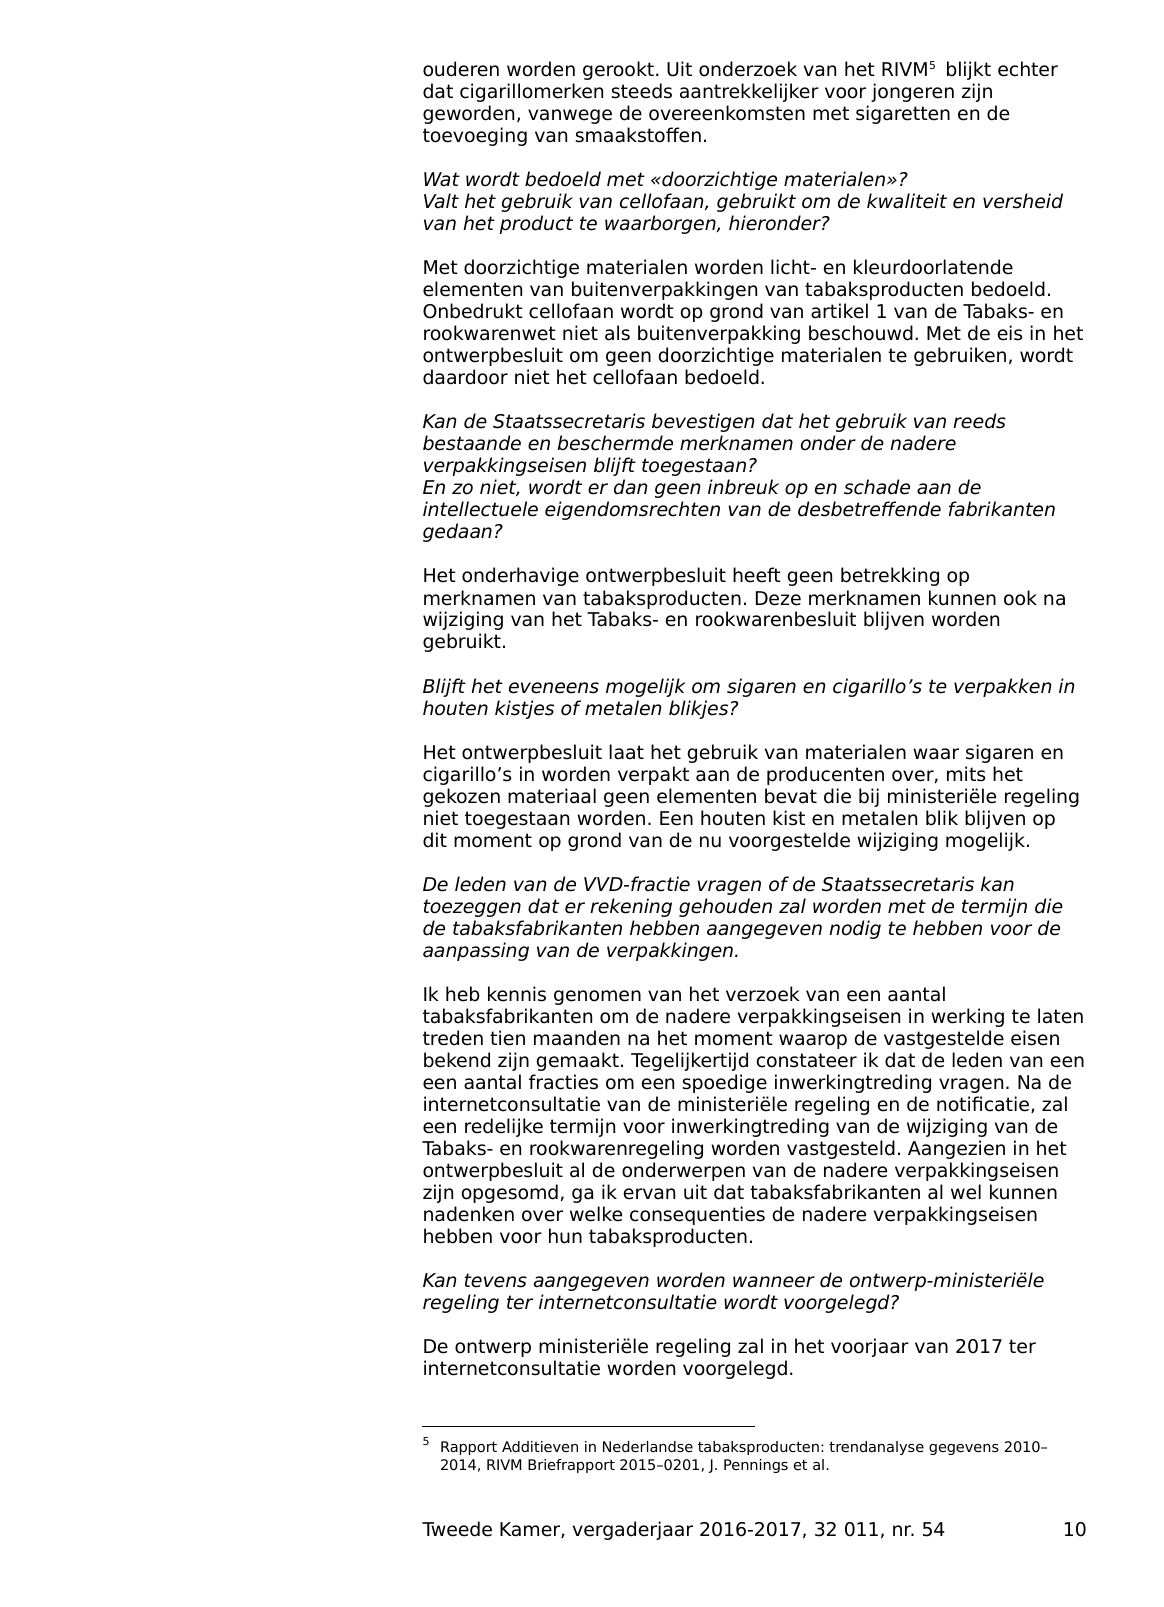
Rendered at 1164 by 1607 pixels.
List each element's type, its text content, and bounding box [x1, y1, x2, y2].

text De leden van de VVD-fractie vragen of de Staatssecretaris kan toezeggen dat er rekening gehouden zal worden met de termijn die de tabaksfabrikanten hebben aangegeven nodig te hebben voor de aanpassing van de verpakkingen. [422, 874, 1087, 962]
text ouderen worden gerookt. Uit onderzoek van het RIVM blijkt echter dat cigarillomerken steeds aantrekkelijker voor jongeren zijn geworden, vanwege de overeenkomsten met sigaretten en de toevoeging van smaakstoffen. [422, 59, 1087, 147]
text Rapport Additieven in Nederlandse tabaksproducten: trendanalyse gegevens 2010–2014, RIVM Briefrapport 2015–0201, J. Pennings et al. [422, 1435, 1087, 1474]
text De ontwerp ministeriële regeling zal in het voorjaar van 2017 ter internetconsultatie worden voorgelegd. [422, 1336, 1087, 1380]
text Ik heb kennis genomen van het verzoek van een aantal tabaksfabrikanten om de nadere verpakkingseisen in werking te laten treden tien maanden na het moment waarop de vastgestelde eisen bekend zijn gemaakt. Tegelijkertijd constateer ik dat de leden van een een aantal fracties om een spoedige inwerkingtreding vragen. Na de internetconsultatie van de ministeriële regeling en de notificatie, zal een redelijke termijn voor inwerkingtreding van de wijziging van de Tabaks- en rookwarenregeling worden vastgesteld. Aangezien in het ontwerpbesluit al de onderwerpen van de nadere verpakkingseisen zijn opgesomd, ga ik ervan uit dat tabaksfabrikanten al wel kunnen nadenken over welke consequenties de nadere verpakkingseisen hebben voor hun tabaksproducten. [422, 984, 1087, 1248]
text Kan de Staatssecretaris bevestigen dat het gebruik van reeds bestaande en beschermde merknamen onder de nadere verpakkingseisen blijft toegestaan? [422, 411, 1087, 477]
text Valt het gebruik van cellofaan, gebruikt om de kwaliteit en versheid van het product te waarborgen, hieronder? [422, 191, 1087, 235]
text Kan tevens aangegeven worden wanneer de ontwerp-ministeriële regeling ter internetconsultatie wordt voorgelegd? [422, 1270, 1087, 1314]
text Het ontwerpbesluit laat het gebruik van materialen waar sigaren en cigarillo’s in worden verpakt aan de producenten over, mits het gekozen materiaal geen elementen bevat die bij ministeriële regeling niet toegestaan worden. Een houten kist en metalen blik blijven op dit moment op grond van de nu voorgestelde wijziging mogelijk. [422, 742, 1087, 852]
text Blijft het eveneens mogelijk om sigaren en cigarillo’s te verpakken in houten kistjes of metalen blikjes? [422, 676, 1087, 719]
text Met doorzichtige materialen worden licht- en kleurdoorlatende elementen van buitenverpakkingen van tabaksproducten bedoeld. Onbedrukt cellofaan wordt op grond van artikel 1 van de Tabaks- en rookwarenwet niet als buitenverpakking beschouwd. Met de eis in het ontwerpbesluit om geen doorzichtige materialen te gebruiken, wordt daardoor niet het cellofaan bedoeld. [422, 257, 1087, 389]
text Het onderhavige ontwerpbesluit heeft geen betrekking op merknamen van tabaksproducten. Deze merknamen kunnen ook na wijziging van het Tabaks- en rookwarenbesluit blijven worden gebruikt. [422, 565, 1087, 653]
text En zo niet, wordt er dan geen inbreuk op en schade aan de intellectuele eigendomsrechten van de desbetreffende fabrikanten gedaan? [422, 477, 1087, 543]
text Wat wordt bedoeld met «doorzichtige materialen»? [422, 169, 1087, 191]
